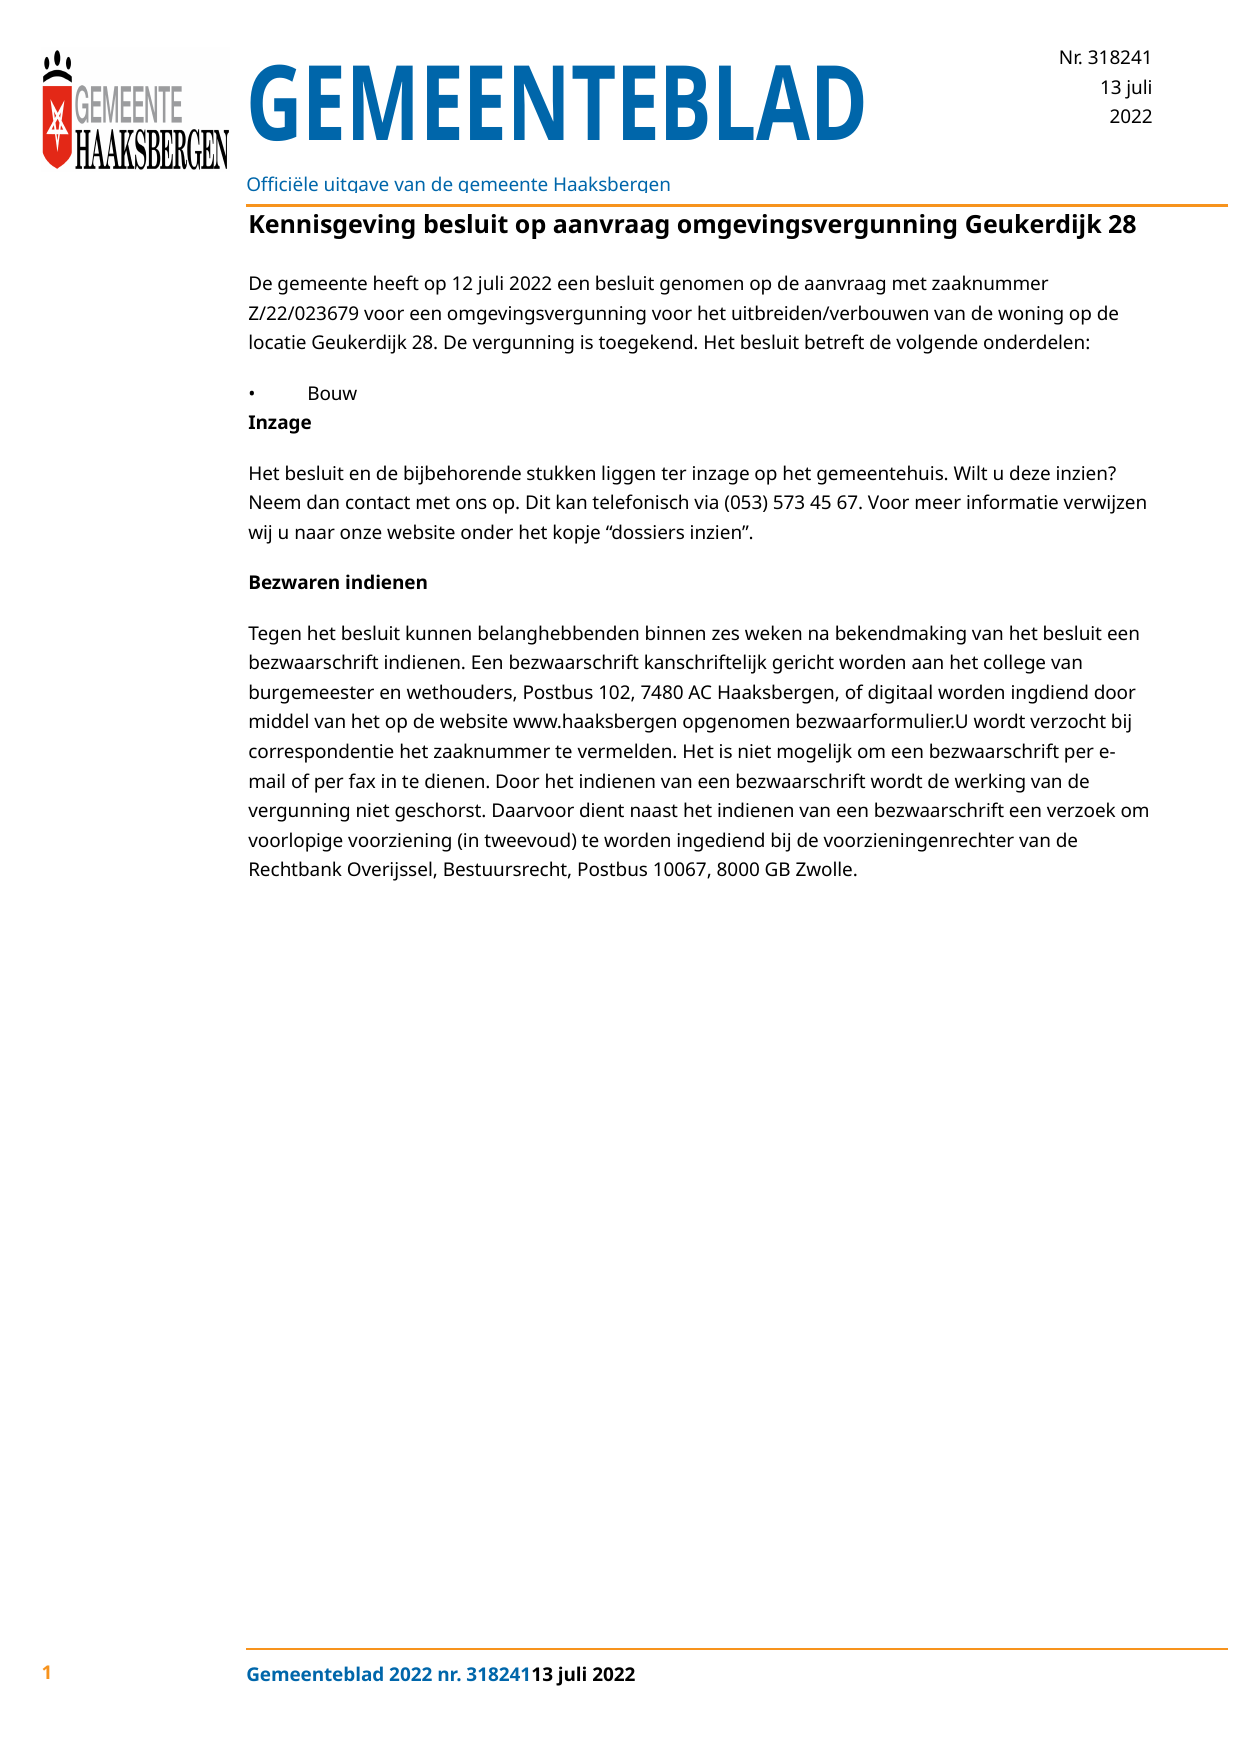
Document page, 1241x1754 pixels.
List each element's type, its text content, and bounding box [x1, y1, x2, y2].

text Tegen het besluit kunnen belanghebbenden binnen zes weken na bekendmaking van het besluit een bezwaarschrift indienen. Een bezwaarschrift kanschriftelijk gericht worden aan het college van burgemeester en wethouders, Postbus 102, 7480 AC Haaksbergen, of digitaal worden ingdiend door middel van het op de website www.haaksbergen opgenomen bezwaarformulier.U wordt verzocht bij correspondentie het zaaknummer te vermelden. Het is niet mogelijk om een bezwaarschrift per e-mail of per fax in te dienen. Door het indienen van een bezwaarschrift wordt de werking van de vergunning niet geschorst. Daarvoor dient naast het indienen van een bezwaarschrift een verzoek om voorlopige voorziening (in tweevoud) te worden ingediend bij de voorzieningenrechter van de Rechtbank Overijssel, Bestuursrecht, Postbus 10067, 8000 GB Zwolle. [248, 620, 1152, 882]
text De gemeente heeft op 12 juli 2022 een besluit genomen op de aanvraag met zaaknummer Z/22/023679 voor een omgevingsvergunning voor het uitbreiden/verbouwen van de woning op de locatie Geukerdijk 28. De vergunning is toegekend. Het besluit betreft de volgende onderdelen: [248, 270, 1152, 355]
text Inzage [248, 409, 1152, 435]
list Bouw [248, 380, 1152, 406]
text Het besluit en de bijbehorende stukken liggen ter inzage op het gemeentehuis. Wilt u deze inzien? Neem dan contact met ons op. Dit kan telefonisch via (053) 573 45 67. Voor meer informatie verwijzen wij u naar onze website onder het kopje “dossiers inzien”. [248, 460, 1152, 545]
text Bezwaren indienen [248, 569, 1152, 595]
text Kennisgeving besluit op aanvraag omgevingsvergunning Geukerdijk 28 [248, 207, 1152, 241]
picture [41, 47, 231, 172]
